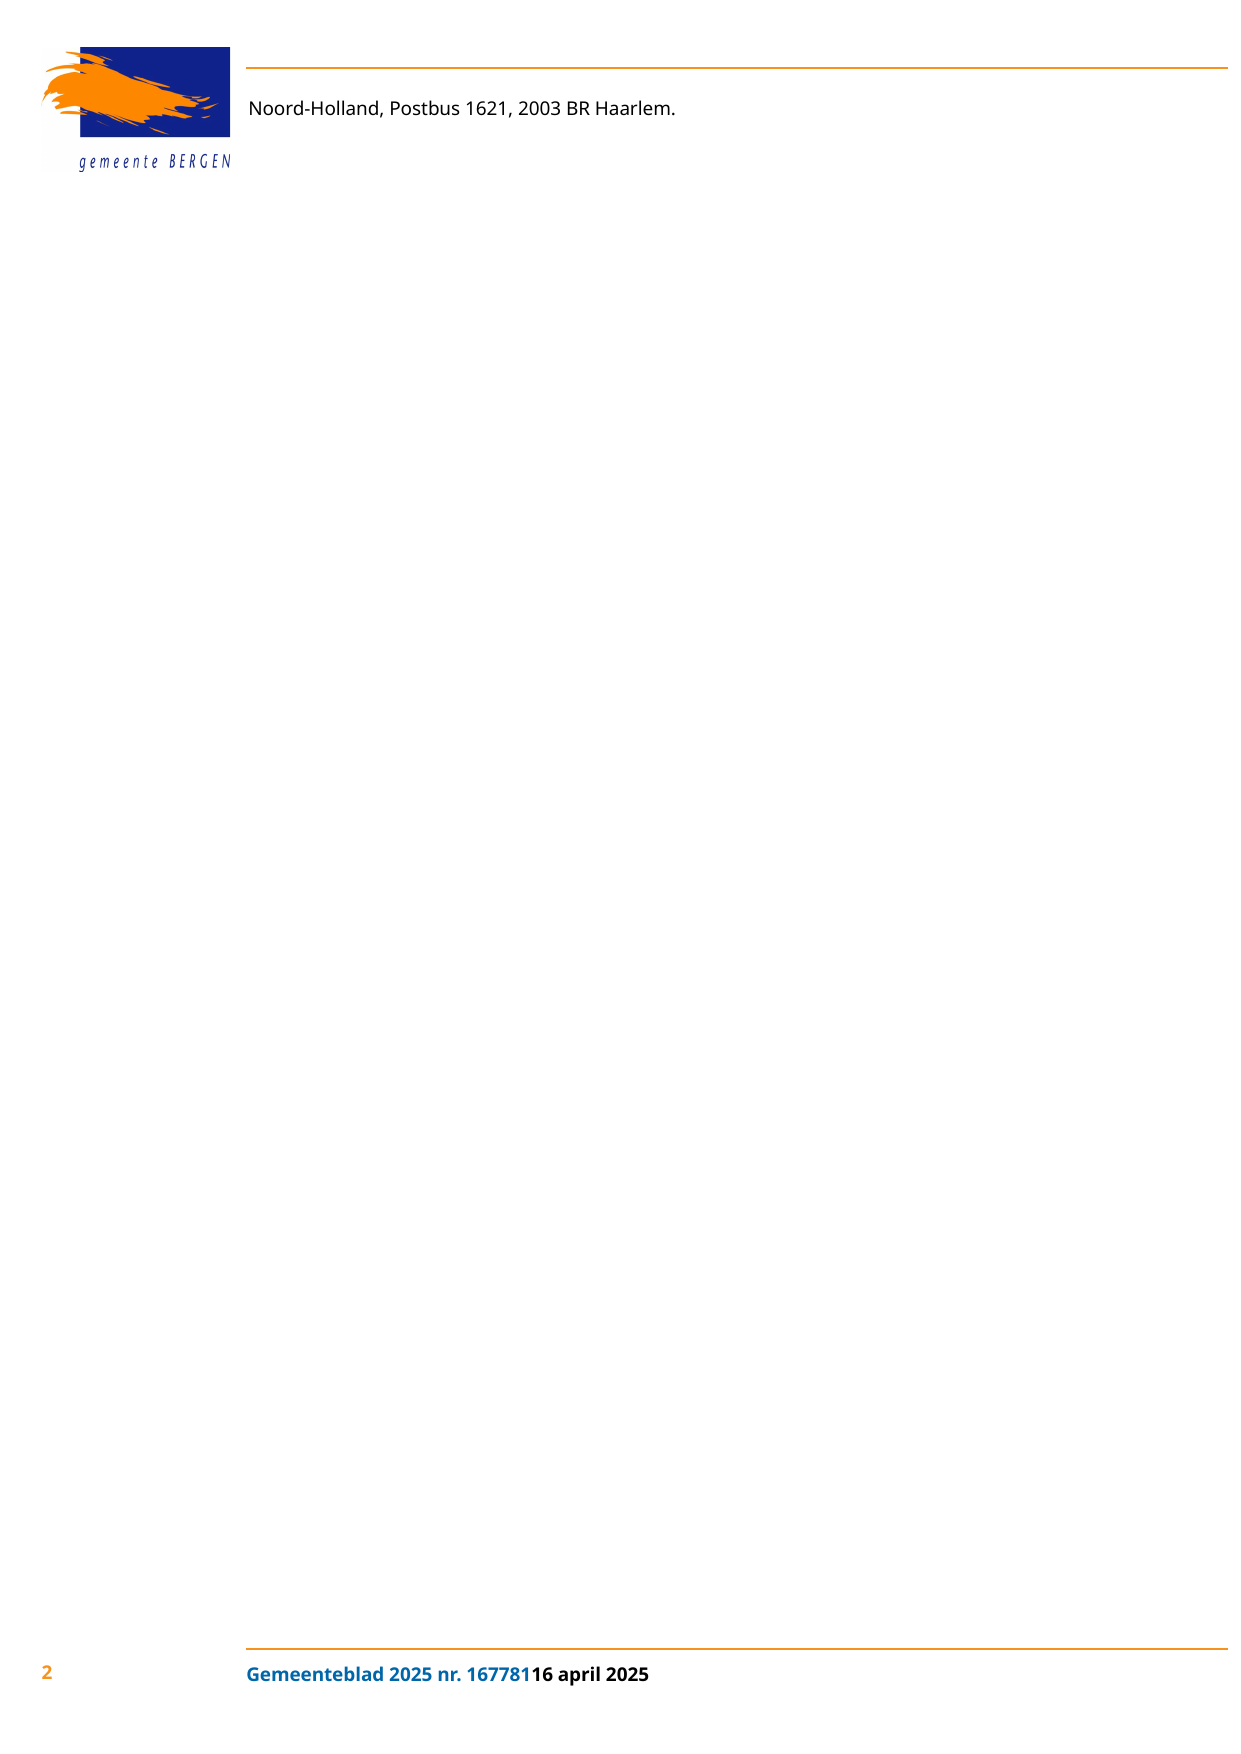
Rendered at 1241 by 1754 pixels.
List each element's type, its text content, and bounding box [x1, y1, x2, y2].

text Noord-Holland, Postbus 1621, 2003 BR Haarlem. [248, 95, 1152, 121]
picture [41, 47, 231, 172]
